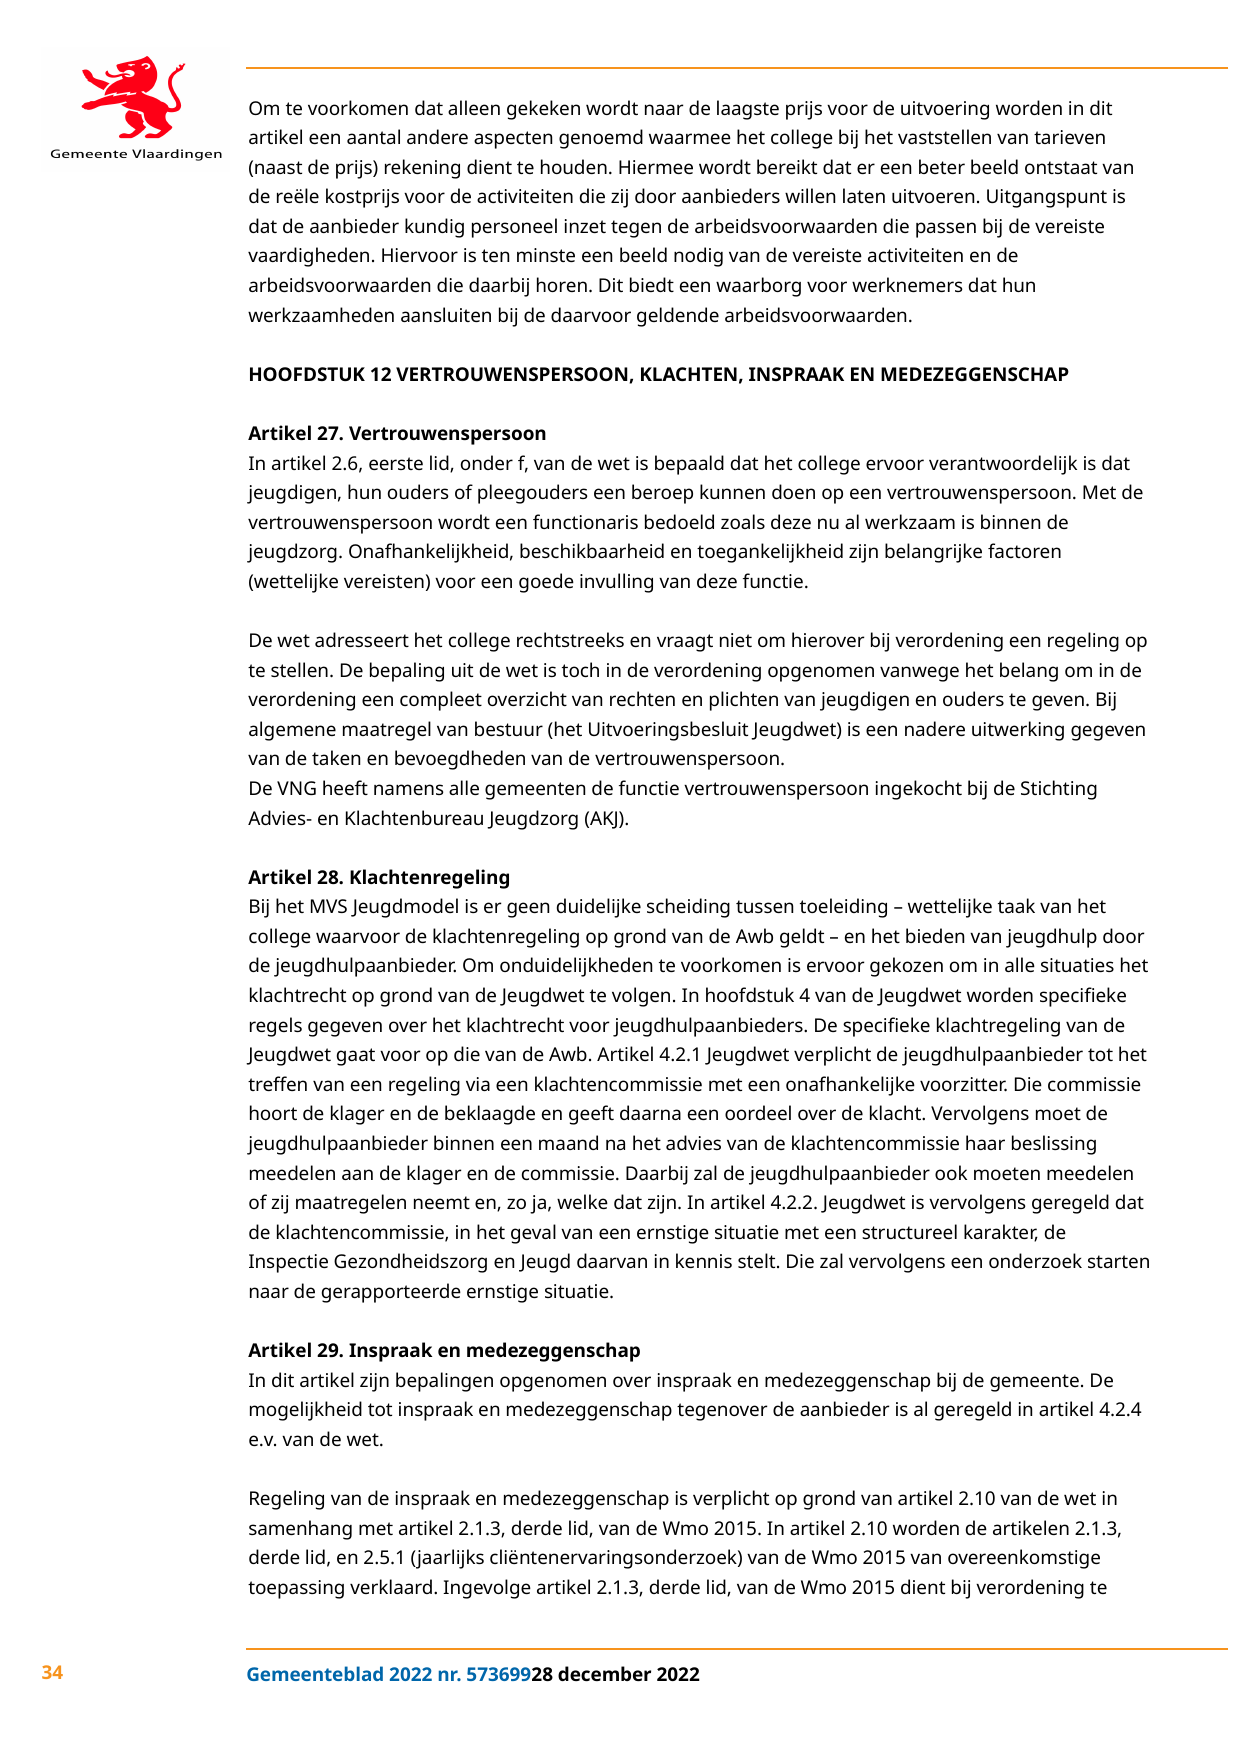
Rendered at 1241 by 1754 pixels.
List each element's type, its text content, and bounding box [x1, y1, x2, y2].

text Bij het MVS Jeugdmodel is er geen duidelijke scheiding tussen toeleiding – wettelijke taak van het college waarvoor de klachtenregeling op grond van de Awb geldt – en het bieden van jeugdhulp door de jeugdhulpaanbieder. Om onduidelijkheden te voorkomen is ervoor gekozen om in alle situaties het klachtrecht op grond van de Jeugdwet te volgen. In hoofdstuk 4 van de Jeugdwet worden specifieke regels gegeven over het klachtrecht voor jeugdhulpaanbieders. De specifieke klachtregeling van de Jeugdwet gaat voor op die van de Awb. Artikel 4.2.1 Jeugdwet verplicht de jeugdhulpaanbieder tot het treffen van een regeling via een klachtencommissie met een onafhankelijke voorzitter. Die commissie hoort de klager en de beklaagde en geeft daarna een oordeel over de klacht. Vervolgens moet de jeugdhulpaanbieder binnen een maand na het advies van de klachtencommissie haar beslissing meedelen aan de klager en de commissie. Daarbij zal de jeugdhulpaanbieder ook moeten meedelen of zij maatregelen neemt en, zo ja, welke dat zijn. In artikel 4.2.2. Jeugdwet is vervolgens geregeld dat de klachtencommissie, in het geval van een ernstige situatie met een structureel karakter, de Inspectie Gezondheidszorg en Jeugd daarvan in kennis stelt. Die zal vervolgens een onderzoek starten naar de gerapporteerde ernstige situatie. [248, 893, 1152, 1304]
picture [41, 47, 231, 172]
text In artikel 2.6, eerste lid, onder f, van de wet is bepaald dat het college ervoor verantwoordelijk is dat jeugdigen, hun ouders of pleegouders een beroep kunnen doen op een vertrouwenspersoon. Met de vertrouwenspersoon wordt een functionaris bedoeld zoals deze nu al werkzaam is binnen de jeugdzorg. Onafhankelijkheid, beschikbaarheid en toegankelijkheid zijn belangrijke factoren (wettelijke vereisten) voor een goede invulling van deze functie. [248, 450, 1152, 594]
text De VNG heeft namens alle gemeenten de functie vertrouwenspersoon ingekocht bij de Stichting Advies- en Klachtenbureau Jeugdzorg (AKJ). [248, 775, 1152, 831]
text Regeling van de inspraak en medezeggenschap is verplicht op grond van artikel 2.10 van de wet in samenhang met artikel 2.1.3, derde lid, van de Wmo 2015. In artikel 2.10 worden de artikelen 2.1.3, derde lid, en 2.5.1 (jaarlijks cliëntenervaringsonderzoek) van de Wmo 2015 van overeenkomstige toepassing verklaard. Ingevolge artikel 2.1.3, derde lid, van de Wmo 2015 dient bij verordening te [248, 1485, 1152, 1600]
text Artikel 28. Klachtenregeling [248, 864, 1152, 890]
text Artikel 27. Vertrouwenspersoon [248, 420, 1152, 446]
text Artikel 29. Inspraak en medezeggenschap [248, 1337, 1152, 1363]
text In dit artikel zijn bepalingen opgenomen over inspraak en medezeggenschap bij de gemeente. De mogelijkheid tot inspraak en medezeggenschap tegenover de aanbieder is al geregeld in artikel 4.2.4 e.v. van de wet. [248, 1367, 1152, 1452]
text HOOFDSTUK 12 VERTROUWENSPERSOON, KLACHTEN, INSPRAAK EN MEDEZEGGENSCHAP [248, 361, 1152, 387]
text Om te voorkomen dat alleen gekeken wordt naar de laagste prijs voor de uitvoering worden in dit artikel een aantal andere aspecten genoemd waarmee het college bij het vaststellen van tarieven (naast de prijs) rekening dient te houden. Hiermee wordt bereikt dat er een beter beeld ontstaat van de reële kostprijs voor de activiteiten die zij door aanbieders willen laten uitvoeren. Uitgangspunt is dat de aanbieder kundig personeel inzet tegen de arbeidsvoorwaarden die passen bij de vereiste vaardigheden. Hiervoor is ten minste een beeld nodig van de vereiste activiteiten en de arbeidsvoorwaarden die daarbij horen. Dit biedt een waarborg voor werknemers dat hun werkzaamheden aansluiten bij de daarvoor geldende arbeidsvoorwaarden. [248, 95, 1152, 328]
text De wet adresseert het college rechtstreeks en vraagt niet om hierover bij verordening een regeling op te stellen. De bepaling uit de wet is toch in de verordening opgenomen vanwege het belang om in de verordening een compleet overzicht van rechten en plichten van jeugdigen en ouders te geven. Bij algemene maatregel van bestuur (het Uitvoeringsbesluit Jeugdwet) is een nadere uitwerking gegeven van de taken en bevoegdheden van de vertrouwenspersoon. [248, 627, 1152, 771]
